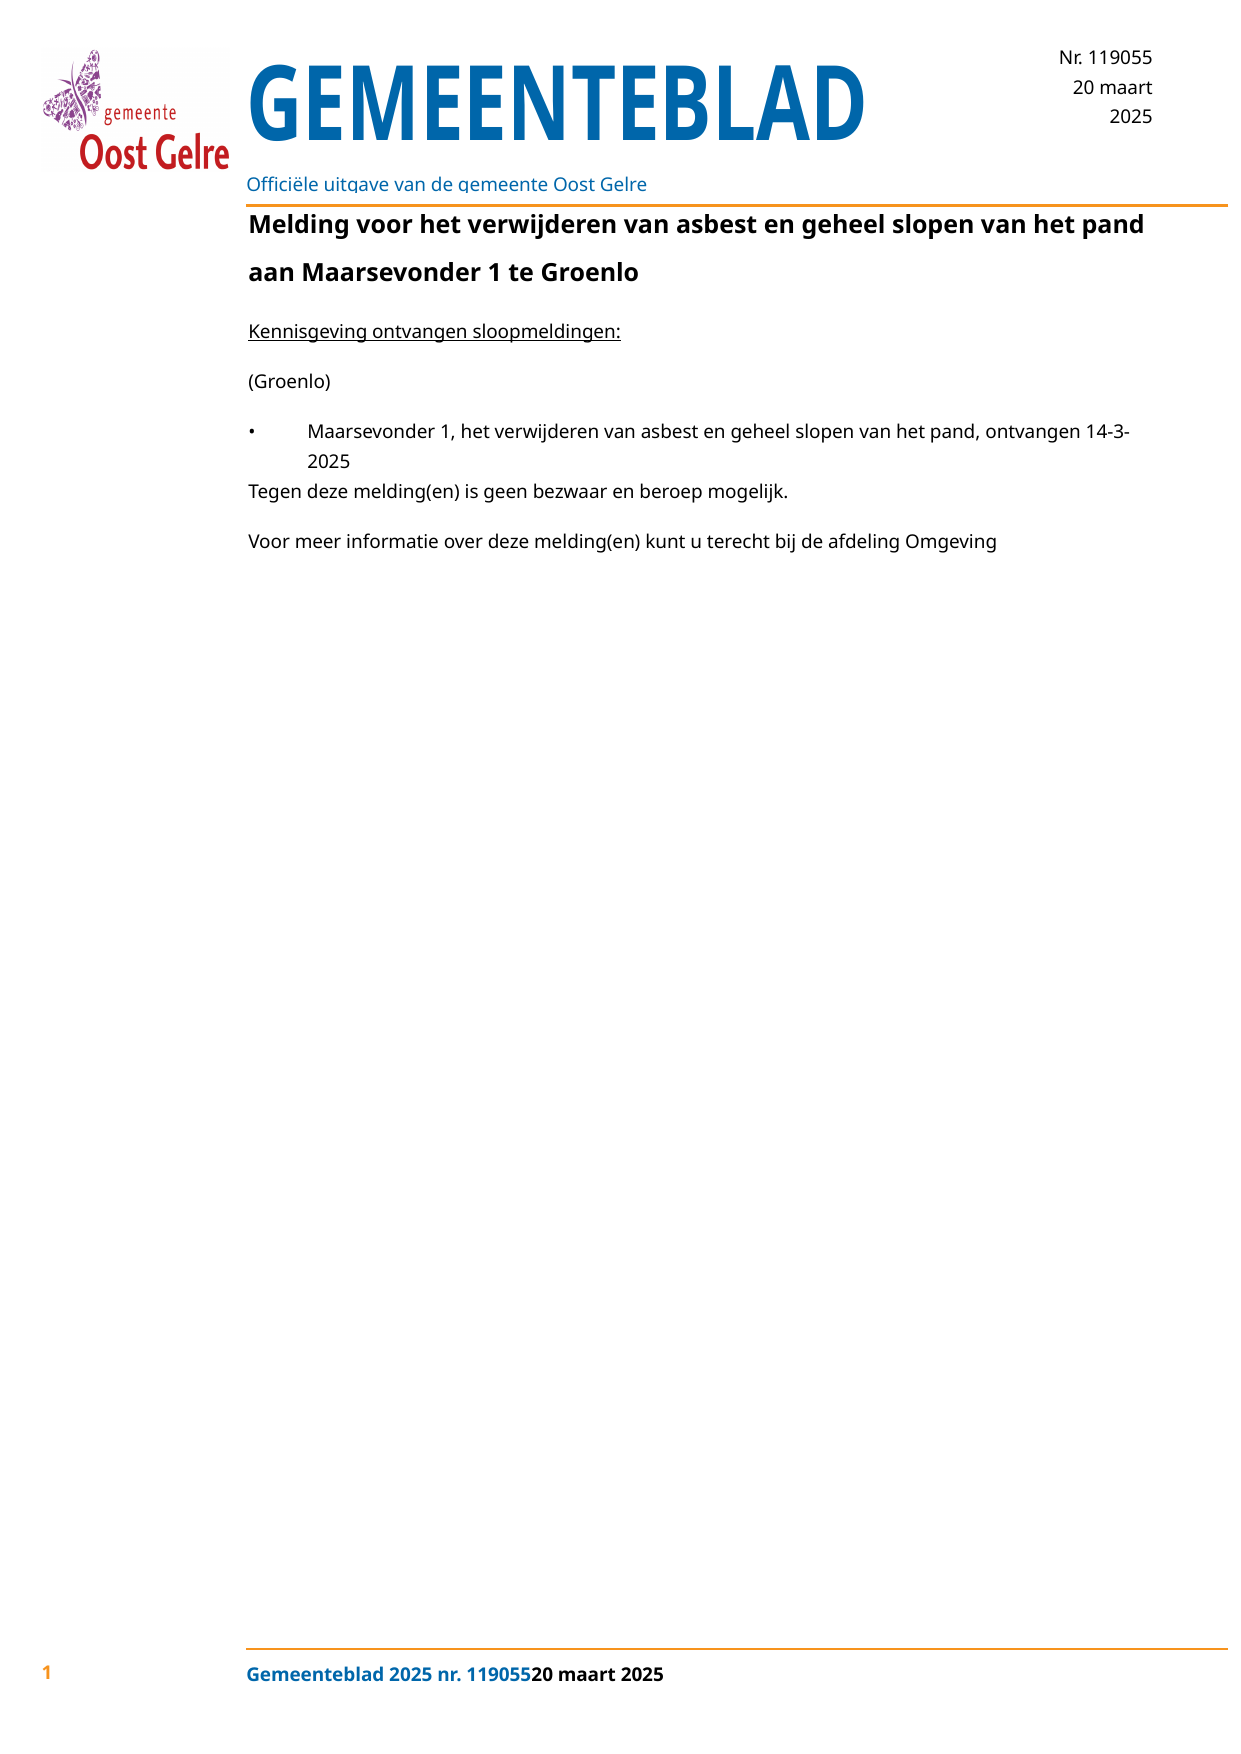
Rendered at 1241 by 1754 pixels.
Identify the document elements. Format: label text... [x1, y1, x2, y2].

text Kennisgeving ontvangen sloopmeldingen: [248, 318, 1152, 344]
text (Groenlo) [248, 368, 1152, 394]
list Maarsevonder 1, het verwijderen van asbest en geheel slopen van het pand, ontvangen 14-3-2025 [248, 419, 1152, 474]
picture [41, 47, 231, 172]
text Voor meer informatie over deze melding(en) kunt u terecht bij de afdeling Omgeving [248, 528, 1152, 554]
text Tegen deze melding(en) is geen bezwaar en beroep mogelijk. [248, 478, 1152, 504]
text Melding voor het verwijderen van asbest en geheel slopen van het pand aan Maarsevonder 1 te Groenlo [248, 207, 1152, 288]
